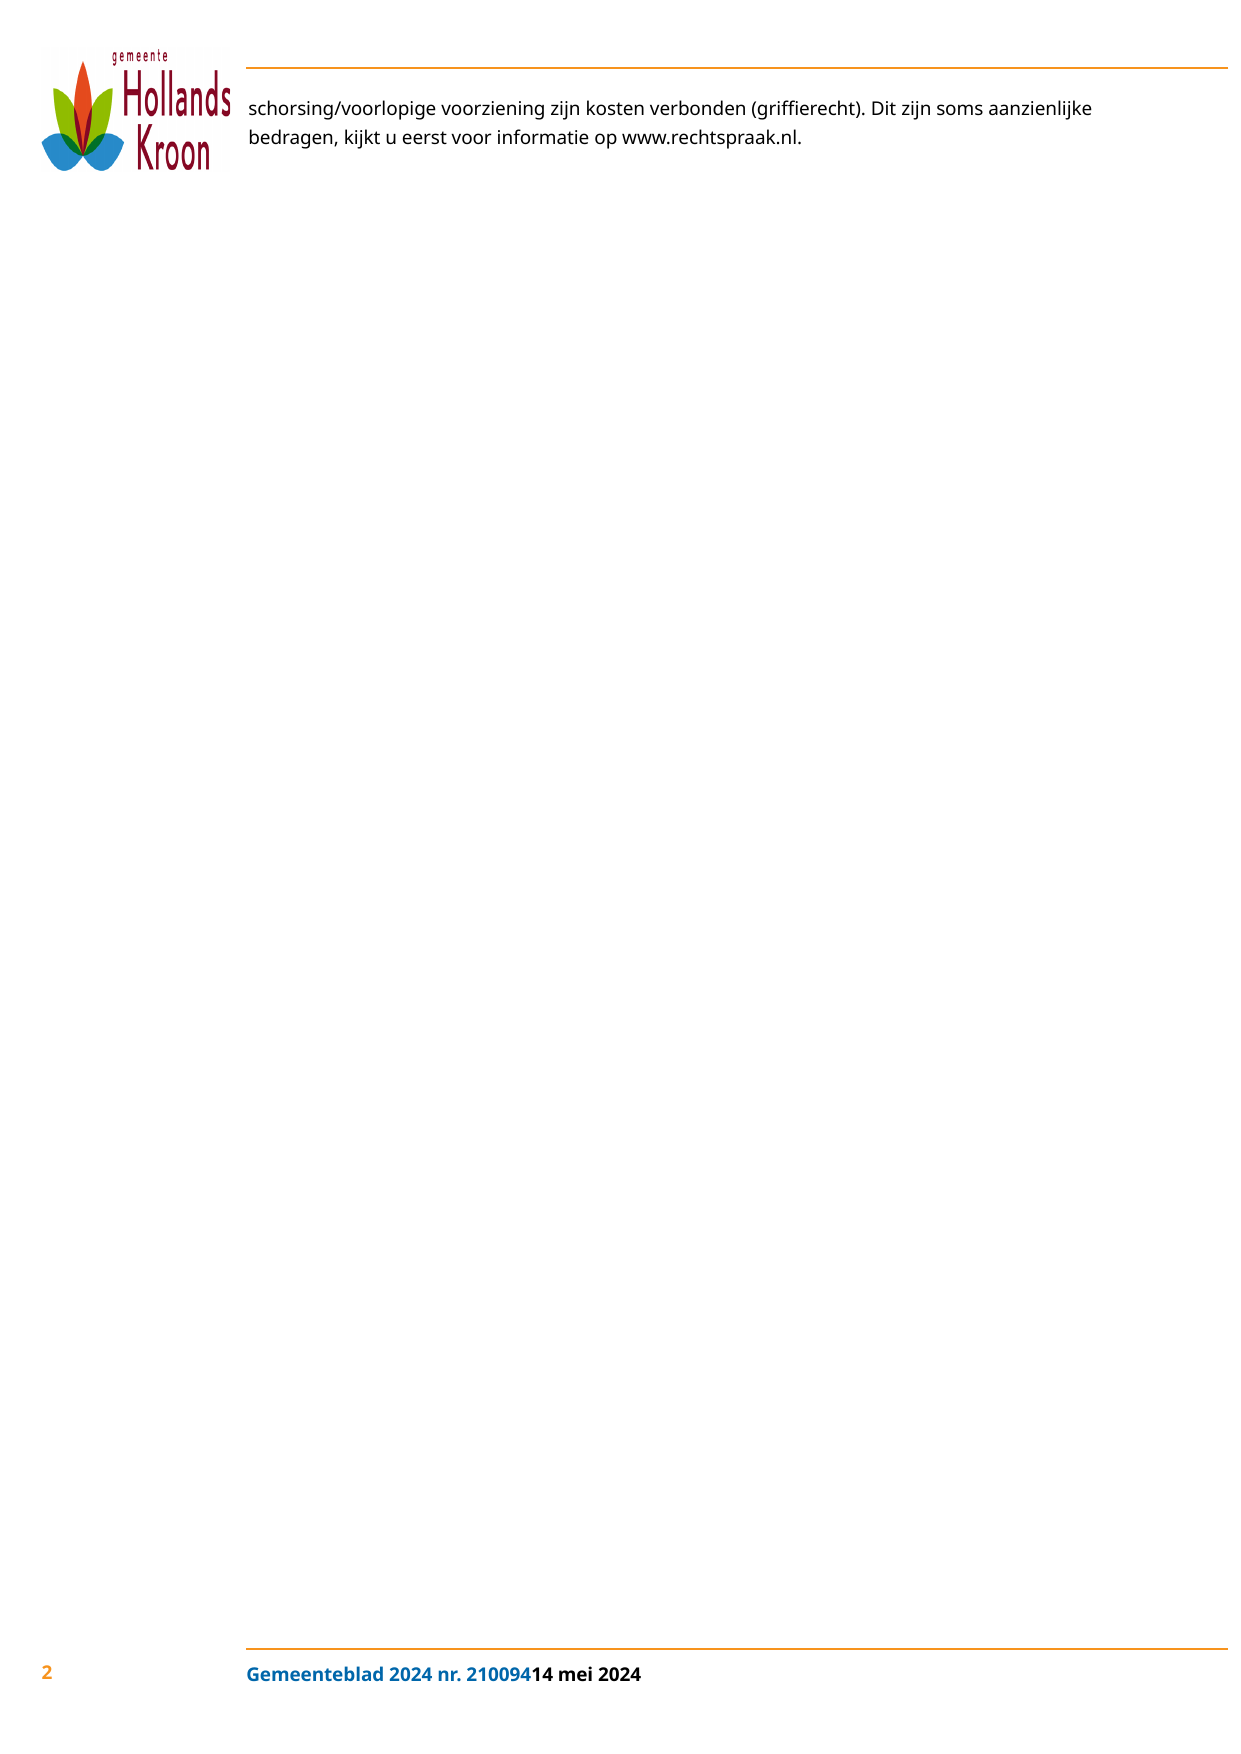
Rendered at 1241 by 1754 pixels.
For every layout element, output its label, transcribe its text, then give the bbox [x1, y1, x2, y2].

text schorsing/voorlopige voorziening zijn kosten verbonden (griffierecht). Dit zijn soms aanzienlijke bedragen, kijkt u eerst voor informatie op www.rechtspraak.nl. [248, 95, 1152, 150]
picture [41, 47, 231, 172]
